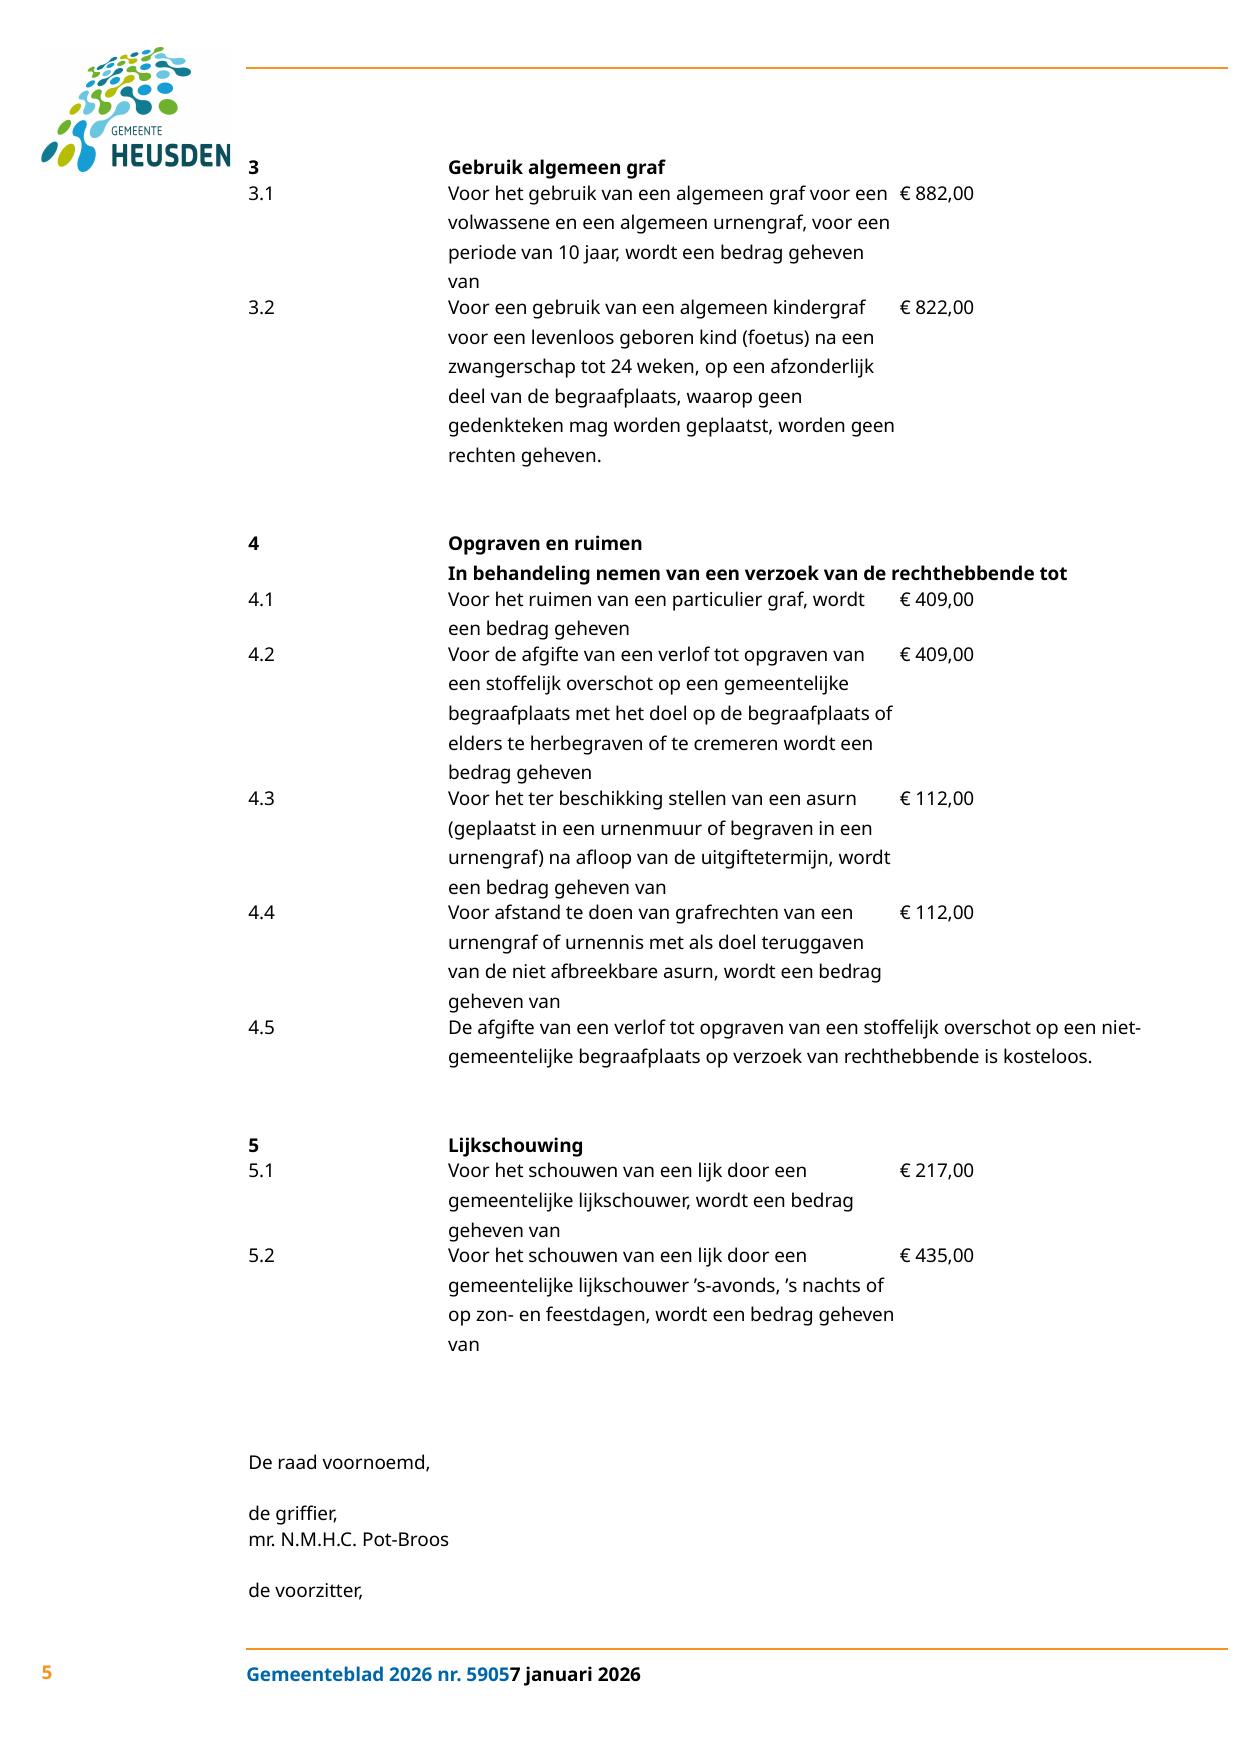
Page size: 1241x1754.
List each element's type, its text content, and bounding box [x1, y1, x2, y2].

table_cell Voor het schouwen van een lijk door een gemeentelijke lijkschouwer ’s-avonds, ’s nachts of op zon- en feestdagen, wordt een bedrag geheven van [448, 1243, 899, 1357]
picture [41, 47, 231, 172]
table_cell Voor de afgifte van een verlof tot opgraven van een stoffelijk overschot op een gemeentelijke begraafplaats met het doel op de begraafplaats of elders te herbegraven of te cremeren wordt een bedrag geheven [448, 641, 899, 785]
table_header Lijkschouwing [448, 1132, 1152, 1158]
text mr. N.M.H.C. Pot-Broos [248, 1526, 1152, 1552]
table_cell Voor een gebruik van een algemeen kindergraf voor een levenloos geboren kind (foetus) na een zwangerschap tot 24 weken, op een afzonderlijk deel van de begraafplaats, waarop geen gedenkteken mag worden geplaatst, worden geen rechten geheven. [448, 294, 899, 468]
table_cell € 822,00 [900, 294, 1152, 468]
table_cell € 112,00 [900, 785, 1152, 899]
table_header Gebruik algemeen graf [448, 154, 1152, 180]
table_cell 3.2 [248, 294, 448, 468]
table_header 3 [248, 154, 448, 180]
table_cell 4.5 [248, 1014, 448, 1069]
table_cell De afgifte van een verlof tot opgraven van een stoffelijk overschot op een niet-gemeentelijke begraafplaats op verzoek van rechthebbende is kosteloos. [448, 1014, 1152, 1069]
table_header Opgraven en ruimen In behandeling nemen van een verzoek van de rechthebbende tot [448, 530, 1152, 586]
table_cell Voor het gebruik van een algemeen graf voor een volwassene en een algemeen urnengraf, voor een periode van 10 jaar, wordt een bedrag geheven van [448, 180, 899, 294]
table_cell 3.1 [248, 180, 448, 294]
text De raad voornoemd, [248, 1449, 1152, 1475]
table_cell € 409,00 [900, 641, 1152, 785]
table_cell € 882,00 [900, 180, 1152, 294]
table_cell 5.2 [248, 1243, 448, 1357]
table_header 4 [248, 530, 448, 586]
table_cell Voor het ter beschikking stellen van een asurn (geplaatst in een urnenmuur of begraven in een urnengraf) na afloop van de uitgiftetermijn, wordt een bedrag geheven van [448, 785, 899, 899]
table_header 5 [248, 1132, 448, 1158]
table_cell € 112,00 [900, 900, 1152, 1014]
text de griffier, [248, 1500, 1152, 1526]
table_cell 4.3 [248, 785, 448, 899]
table_cell € 435,00 [900, 1243, 1152, 1357]
table_cell 4.1 [248, 586, 448, 641]
table_cell Voor het schouwen van een lijk door een gemeentelijke lijkschouwer, wordt een bedrag geheven van [448, 1158, 899, 1242]
table_cell 4.2 [248, 641, 448, 785]
table_cell € 409,00 [900, 586, 1152, 641]
table_cell Voor afstand te doen van grafrechten van een urnengraf of urnennis met als doel teruggaven van de niet afbreekbare asurn, wordt een bedrag geheven van [448, 900, 899, 1014]
table_cell Voor het ruimen van een particulier graf, wordt een bedrag geheven [448, 586, 899, 641]
table_cell 5.1 [248, 1158, 448, 1242]
table_cell € 217,00 [900, 1158, 1152, 1242]
text de voorzitter, [248, 1578, 1152, 1603]
table_cell 4.4 [248, 900, 448, 1014]
